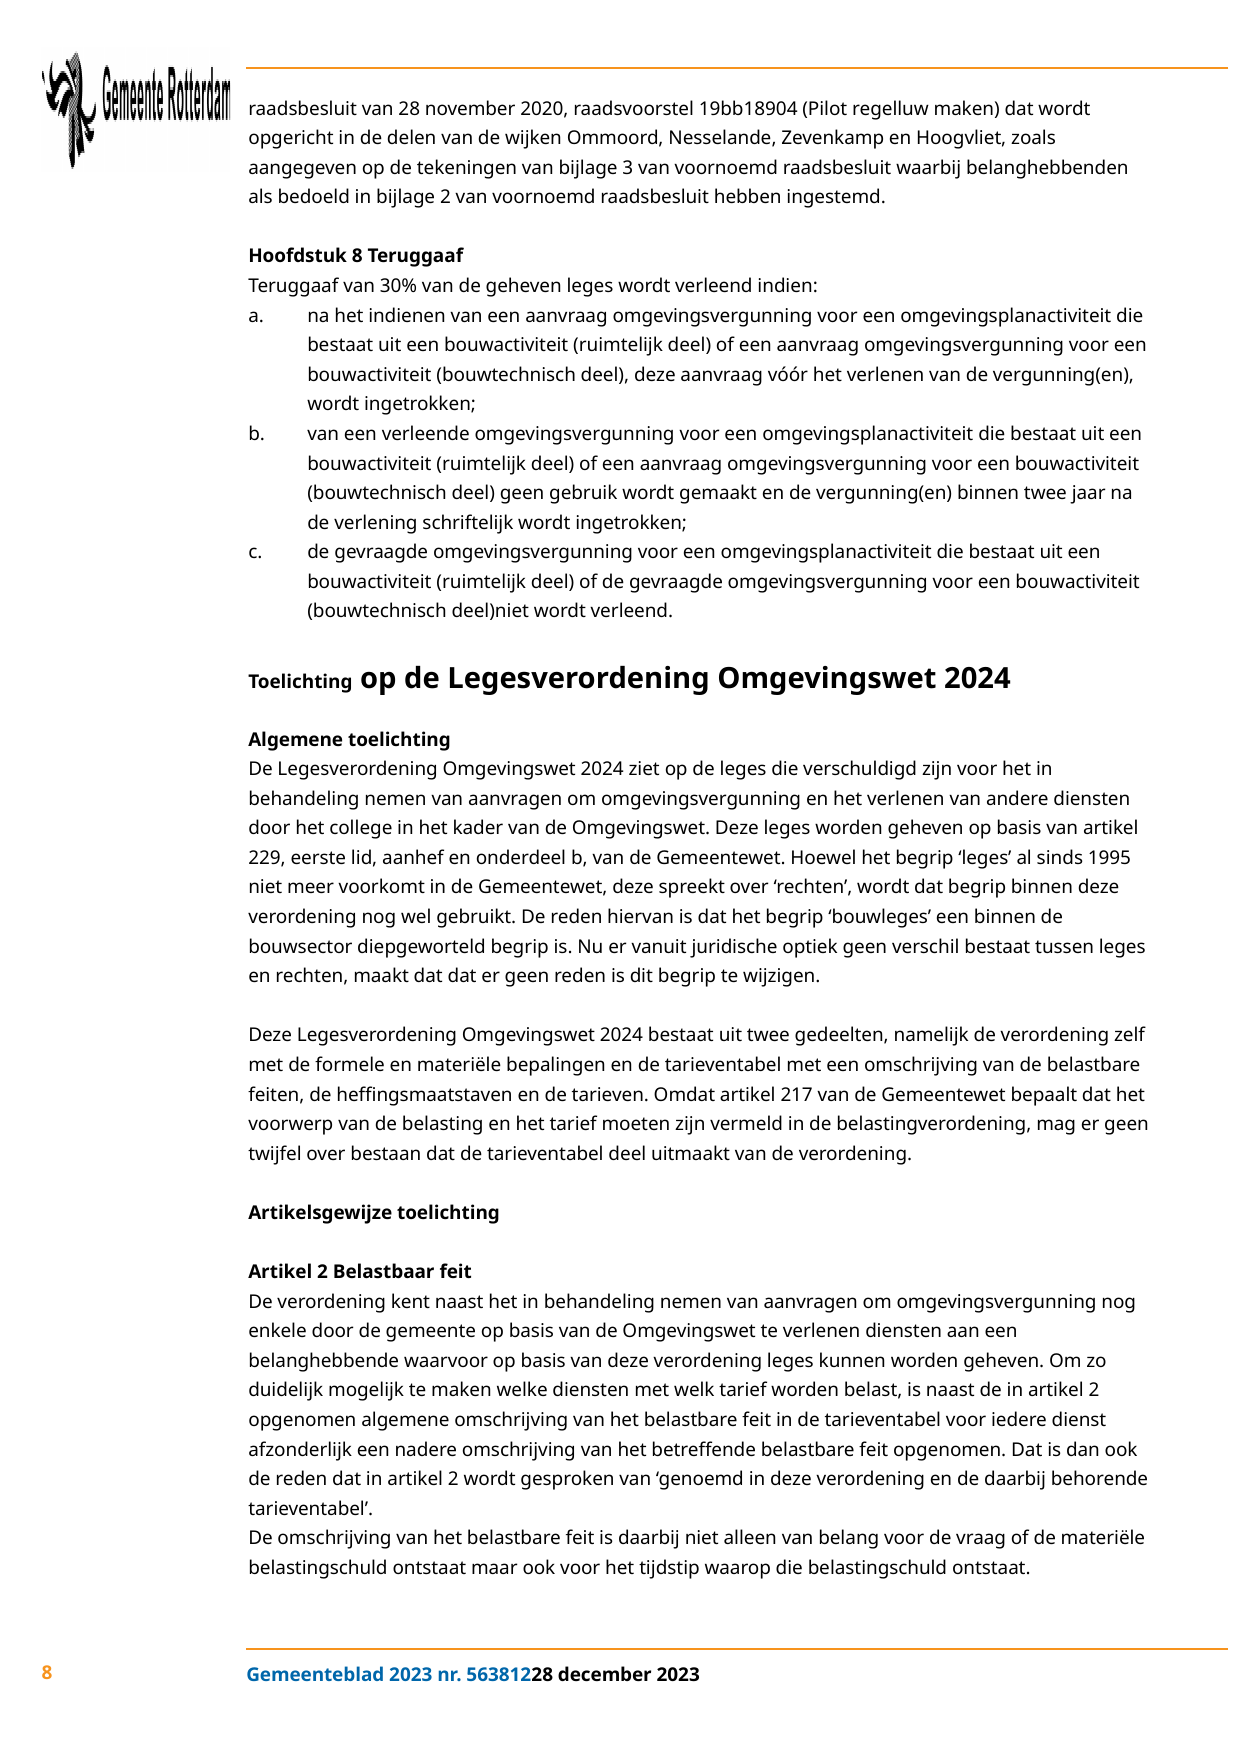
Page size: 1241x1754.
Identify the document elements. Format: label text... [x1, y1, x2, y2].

text De omschrijving van het belastbare feit is daarbij niet alleen van belang voor de vraag of de materiële belastingschuld ontstaat maar ook voor het tijdstip waarop die belastingschuld ontstaat. [248, 1524, 1152, 1580]
text Artikel 2 Belastbaar feit [248, 1258, 1152, 1284]
text Hoofdstuk 8 Teruggaaf [248, 243, 1152, 268]
text De Legesverordening Omgevingswet 2024 ziet op de leges die verschuldigd zijn voor het in behandeling nemen van aanvragen om omgevingsvergunning en het verlenen van andere diensten door het college in het kader van de Omgevingswet. Deze leges worden geheven op basis van artikel 229, eerste lid, aanhef en onderdeel b, van de Gemeentewet. Hoewel het begrip ‘leges’ al sinds 1995 niet meer voorkomt in de Gemeentewet, deze spreekt over ‘rechten’, wordt dat begrip binnen deze verordening nog wel gebruikt. De reden hiervan is dat het begrip ‘bouwleges’ een binnen de bouwsector diepgeworteld begrip is. Nu er vanuit juridische optiek geen verschil bestaat tussen leges en rechten, maakt dat dat er geen reden is dit begrip te wijzigen. [248, 755, 1152, 988]
text Artikelsgewijze toelichting [248, 1199, 1152, 1225]
list de gevraagde omgevingsvergunning voor een omgevingsplanactiviteit die bestaat uit een bouwactiviteit (ruimtelijk deel) of de gevraagde omgevingsvergunning voor een bouwactiviteit (bouwtechnisch deel)niet wordt verleend. [248, 538, 1152, 623]
text Algemene toelichting [248, 726, 1152, 751]
text Deze Legesverordening Omgevingswet 2024 bestaat uit twee gedeelten, namelijk de verordening zelf met de formele en materiële bepalingen en de tarieventabel met een omschrijving van de belastbare feiten, de heffingsmaatstaven en de tarieven. Omdat artikel 217 van de Gemeentewet bepaalt dat het voorwerp van de belasting en het tarief moeten zijn vermeld in de belastingverordening, mag er geen twijfel over bestaan dat de tarieventabel deel uitmaakt van de verordening. [248, 1022, 1152, 1166]
text Teruggaaf van 30% van de geheven leges wordt verleend indien: [248, 272, 1152, 298]
picture [41, 47, 231, 172]
text raadsbesluit van 28 november 2020, raadsvoorstel 19bb18904 (Pilot regelluw maken) dat wordt opgericht in de delen van de wijken Ommoord, Nesselande, Zevenkamp en Hoogvliet, zoals aangegeven op de tekeningen van bijlage 3 van voornoemd raadsbesluit waarbij belanghebbenden als bedoeld in bijlage 2 van voornoemd raadsbesluit hebben ingestemd. [248, 95, 1152, 209]
text Toelichting op de Legesverordening Omgevingswet 2024 [248, 657, 1152, 697]
list na het indienen van een aanvraag omgevingsvergunning voor een omgevingsplanactiviteit die bestaat uit een bouwactiviteit (ruimtelijk deel) of een aanvraag omgevingsvergunning voor een bouwactiviteit (bouwtechnisch deel), deze aanvraag vóór het verlenen van de vergunning(en), wordt ingetrokken; [248, 302, 1152, 416]
text De verordening kent naast het in behandeling nemen van aanvragen om omgevingsvergunning nog enkele door de gemeente op basis van de Omgevingswet te verlenen diensten aan een belanghebbende waarvoor op basis van deze verordening leges kunnen worden geheven. Om zo duidelijk mogelijk te maken welke diensten met welk tarief worden belast, is naast de in artikel 2 opgenomen algemene omschrijving van het belastbare feit in de tarieventabel voor iedere dienst afzonderlijk een nadere omschrijving van het betreffende belastbare feit opgenomen. Dat is dan ook de reden dat in artikel 2 wordt gesproken van ‘genoemd in deze verordening en de daarbij behorende tarieventabel’. [248, 1288, 1152, 1521]
list van een verleende omgevingsvergunning voor een omgevingsplanactiviteit die bestaat uit een bouwactiviteit (ruimtelijk deel) of een aanvraag omgevingsvergunning voor een bouwactiviteit (bouwtechnisch deel) geen gebruik wordt gemaakt en de vergunning(en) binnen twee jaar na de verlening schriftelijk wordt ingetrokken; [248, 420, 1152, 535]
